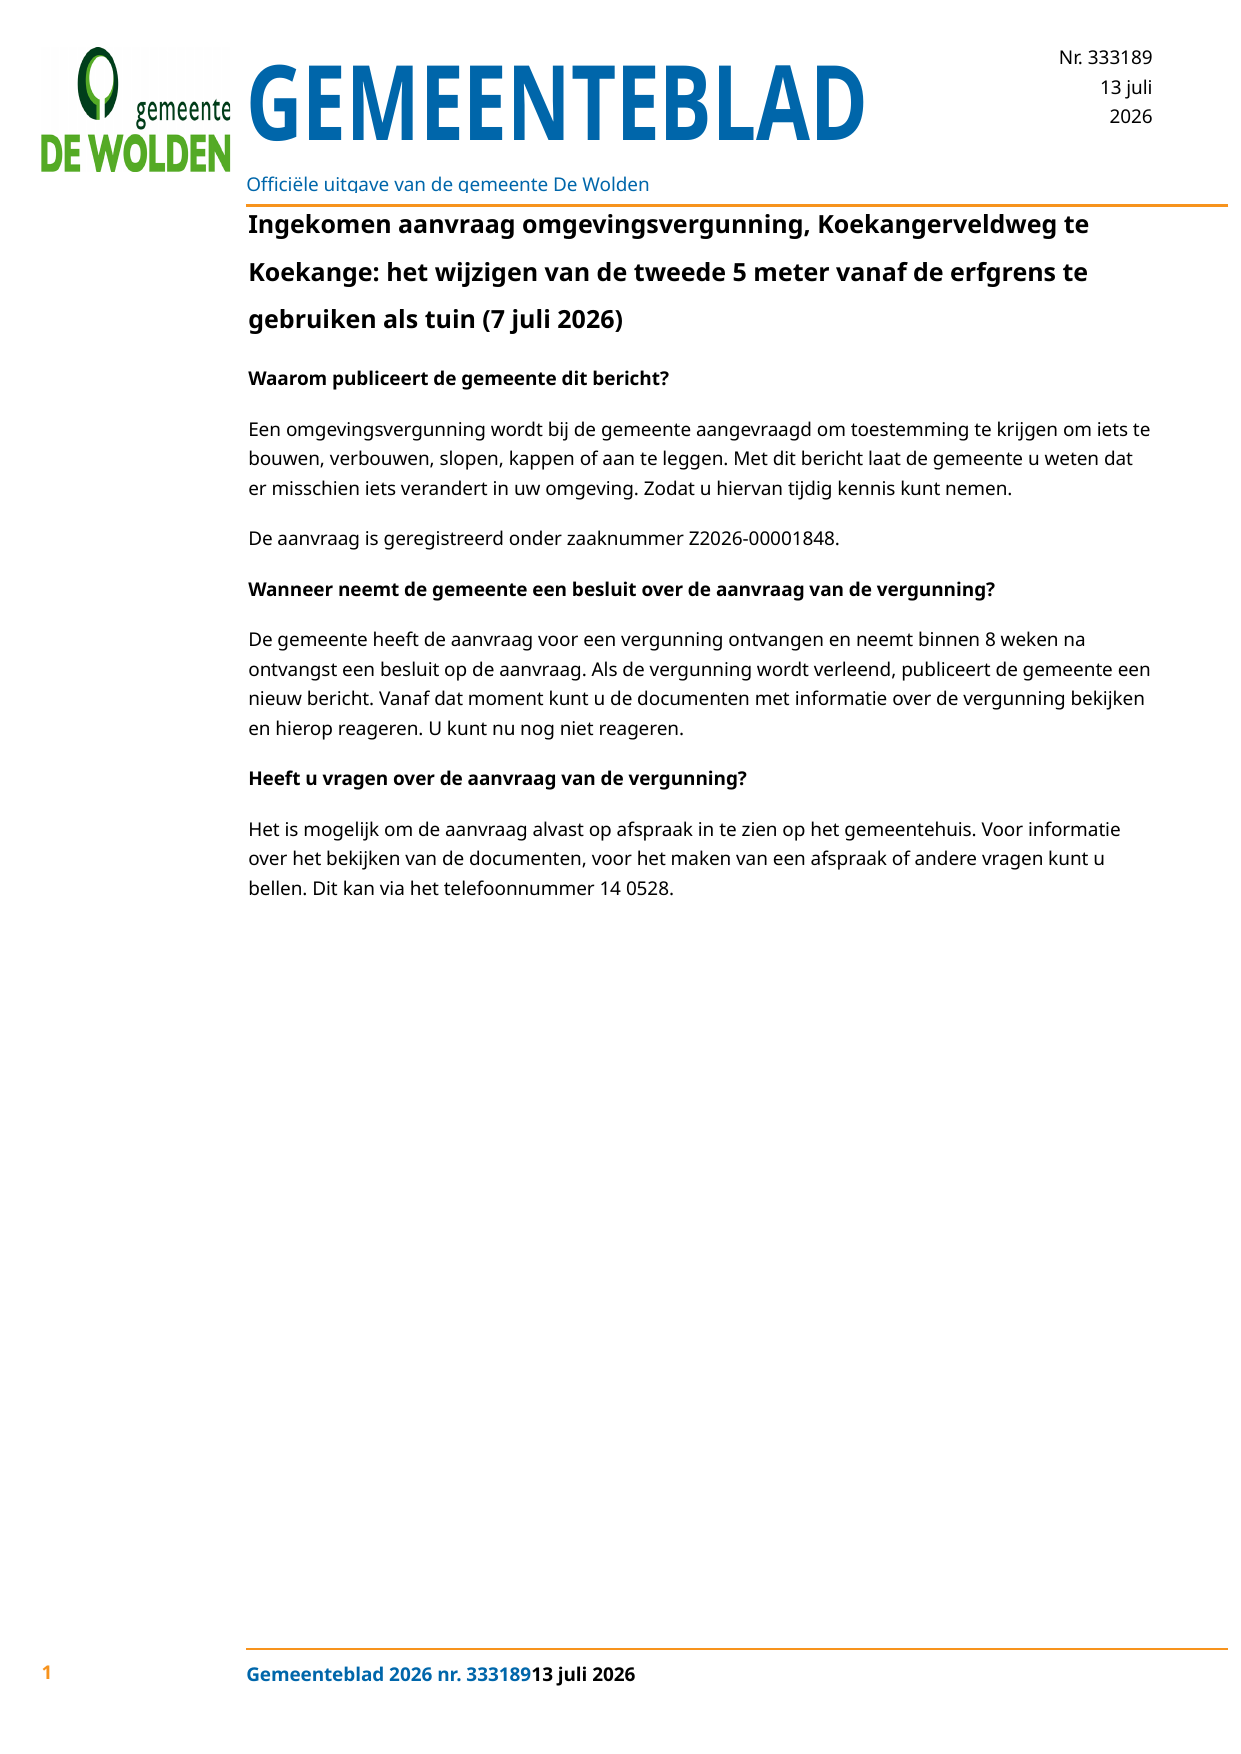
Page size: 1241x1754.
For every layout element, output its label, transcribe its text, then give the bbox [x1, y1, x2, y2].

text Een omgevingsvergunning wordt bij de gemeente aangevraagd om toestemming te krijgen om iets te bouwen, verbouwen, slopen, kappen of aan te leggen. Met dit bericht laat de gemeente u weten dat er misschien iets verandert in uw omgeving. Zodat u hiervan tijdig kennis kunt nemen. [248, 416, 1152, 501]
text Heeft u vragen over de aanvraag van de vergunning? [248, 766, 1152, 791]
picture [41, 47, 231, 172]
text De gemeente heeft de aanvraag voor een vergunning ontvangen en neemt binnen 8 weken na ontvangst een besluit op de aanvraag. Als de vergunning wordt verleend, publiceert de gemeente een nieuw bericht. Vanaf dat moment kunt u de documenten met informatie over de vergunning bekijken en hierop reageren. U kunt nu nog niet reageren. [248, 626, 1152, 741]
text Waarom publiceert de gemeente dit bericht? [248, 366, 1152, 391]
text De aanvraag is geregistreerd onder zaaknummer Z2026-00001848. [248, 526, 1152, 551]
text Het is mogelijk om de aanvraag alvast op afspraak in te zien op het gemeentehuis. Voor informatie over het bekijken van de documenten, voor het maken van een afspraak of andere vragen kunt u bellen. Dit kan via het telefoonnummer 14 0528. [248, 816, 1152, 901]
text Wanneer neemt de gemeente een besluit over de aanvraag van de vergunning? [248, 576, 1152, 602]
text Ingekomen aanvraag omgevingsvergunning, Koekangerveldweg te Koekange: het wijzigen van de tweede 5 meter vanaf de erfgrens te gebruiken als tuin (7 juli 2026) [248, 207, 1152, 336]
